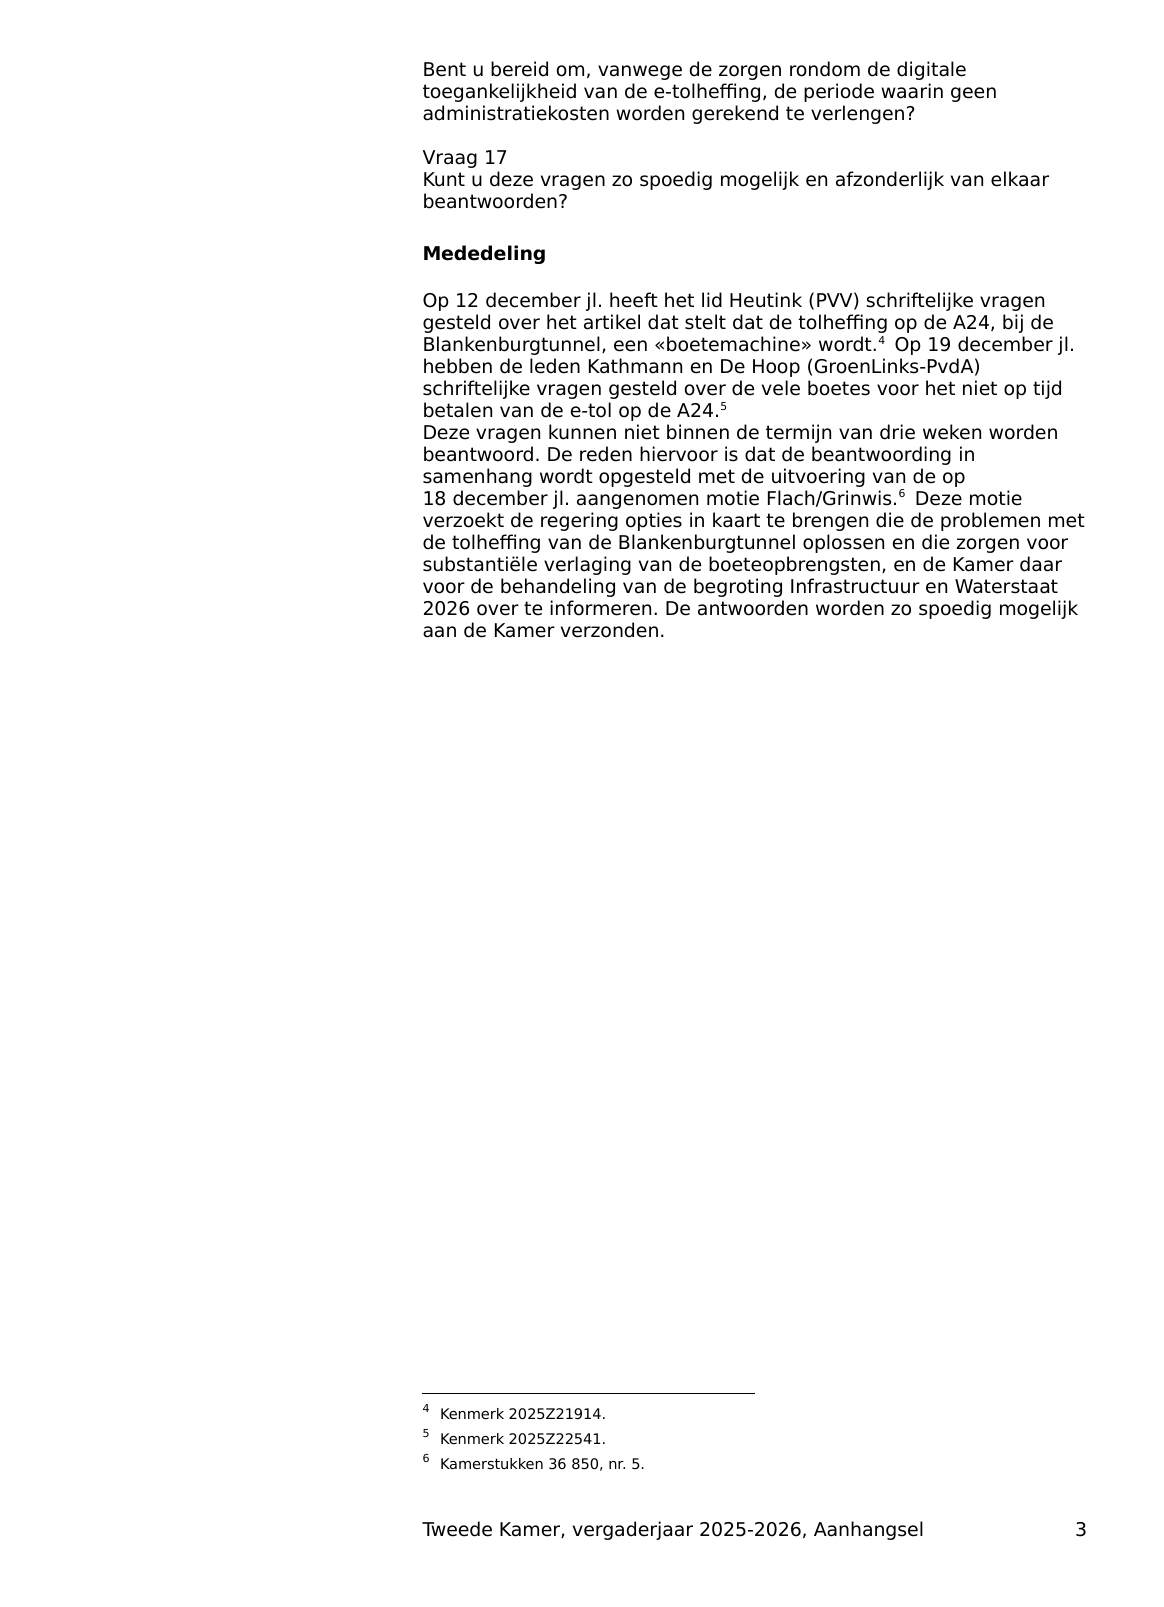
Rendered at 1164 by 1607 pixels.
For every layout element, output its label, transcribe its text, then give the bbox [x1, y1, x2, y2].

text Kunt u deze vragen zo spoedig mogelijk en afzonderlijk van elkaar beantwoorden? [422, 169, 1087, 213]
text Kenmerk 2025Z22541. [422, 1427, 1087, 1449]
text Op 12 december jl. heeft het lid Heutink (PVV) schriftelijke vragen gesteld over het artikel dat stelt dat de tolheffing op de A24, bij de Blankenburgtunnel, een «boetemachine» wordt. Op 19 december jl. hebben de leden Kathmann en De Hoop (GroenLinks-PvdA) schriftelijke vragen gesteld over de vele boetes voor het niet op tijd betalen van de e-tol op de A24. [422, 290, 1087, 422]
text Kenmerk 2025Z21914. [422, 1402, 1087, 1424]
text Vraag 17 [422, 147, 1087, 169]
text Kamerstukken 36 850, nr. 5. [422, 1452, 1087, 1474]
text Bent u bereid om, vanwege de zorgen rondom de digitale toegankelijkheid van de e-tolheffing, de periode waarin geen administratiekosten worden gerekend te verlengen? [422, 59, 1087, 125]
subtitle Mededeling [422, 243, 1087, 265]
text Deze vragen kunnen niet binnen de termijn van drie weken worden beantwoord. De reden hiervoor is dat de beantwoording in samenhang wordt opgesteld met de uitvoering van de op 18 december jl. aangenomen motie Flach/Grinwis. Deze motie verzoekt de regering opties in kaart te brengen die de problemen met de tolheffing van de Blankenburgtunnel oplossen en die zorgen voor substantiële verlaging van de boeteopbrengsten, en de Kamer daar voor de behandeling van de begroting Infrastructuur en Waterstaat 2026 over te informeren. De antwoorden worden zo spoedig mogelijk aan de Kamer verzonden. [422, 422, 1087, 642]
